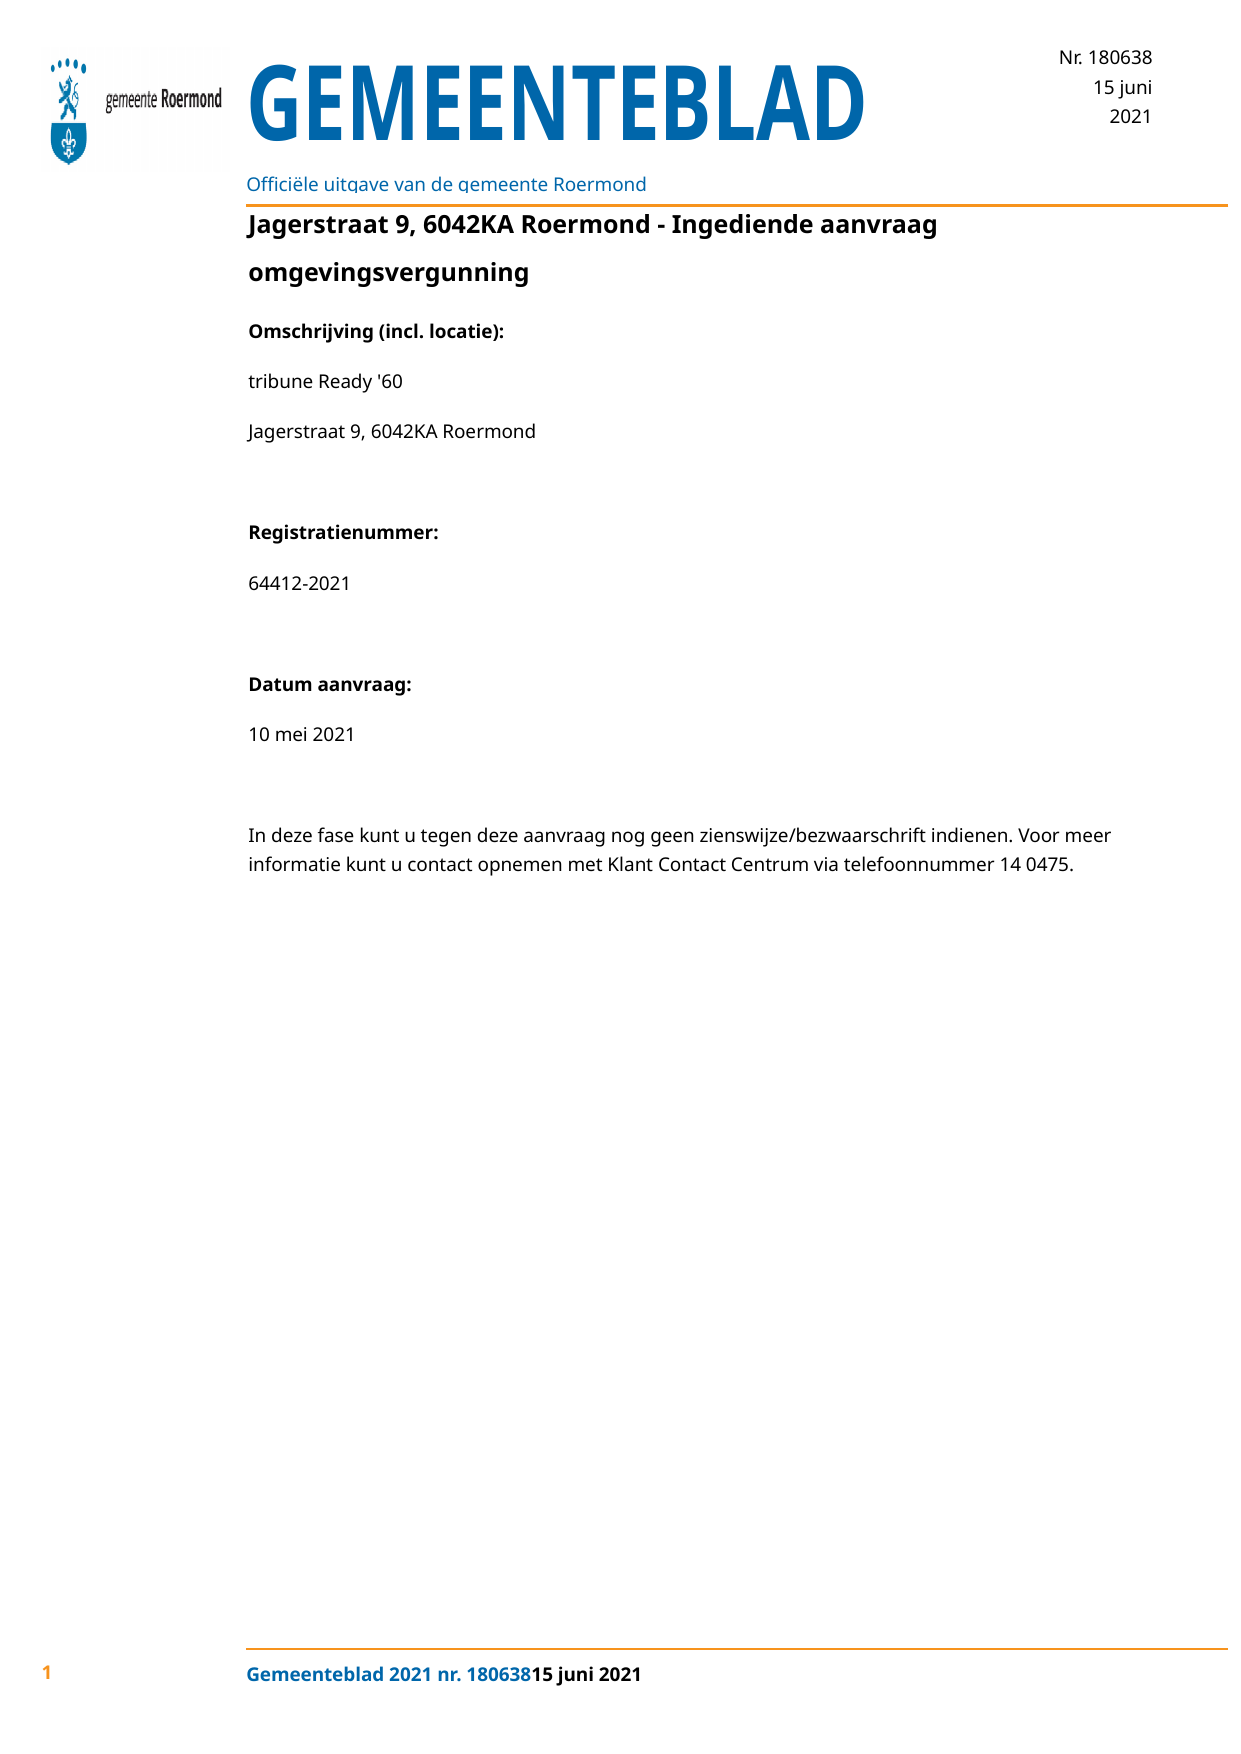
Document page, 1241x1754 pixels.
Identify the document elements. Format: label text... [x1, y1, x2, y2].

text Jagerstraat 9, 6042KA Roermond - Ingediende aanvraag omgevingsvergunning [248, 207, 1152, 288]
text tribune Ready '60 [248, 368, 1152, 394]
text Omschrijving (incl. locatie): [248, 318, 1152, 344]
text Registratienummer: [248, 519, 1152, 545]
picture [41, 47, 231, 172]
text In deze fase kunt u tegen deze aanvraag nog geen zienswijze/bezwaarschrift indienen. Voor meer informatie kunt u contact opnemen met Klant Contact Centrum via telefoonnummer 14 0475. [248, 822, 1152, 877]
text 64412-2021 [248, 570, 1152, 596]
text 10 mei 2021 [248, 721, 1152, 747]
text Datum aanvraag: [248, 671, 1152, 697]
text Jagerstraat 9, 6042KA Roermond [248, 419, 1152, 444]
